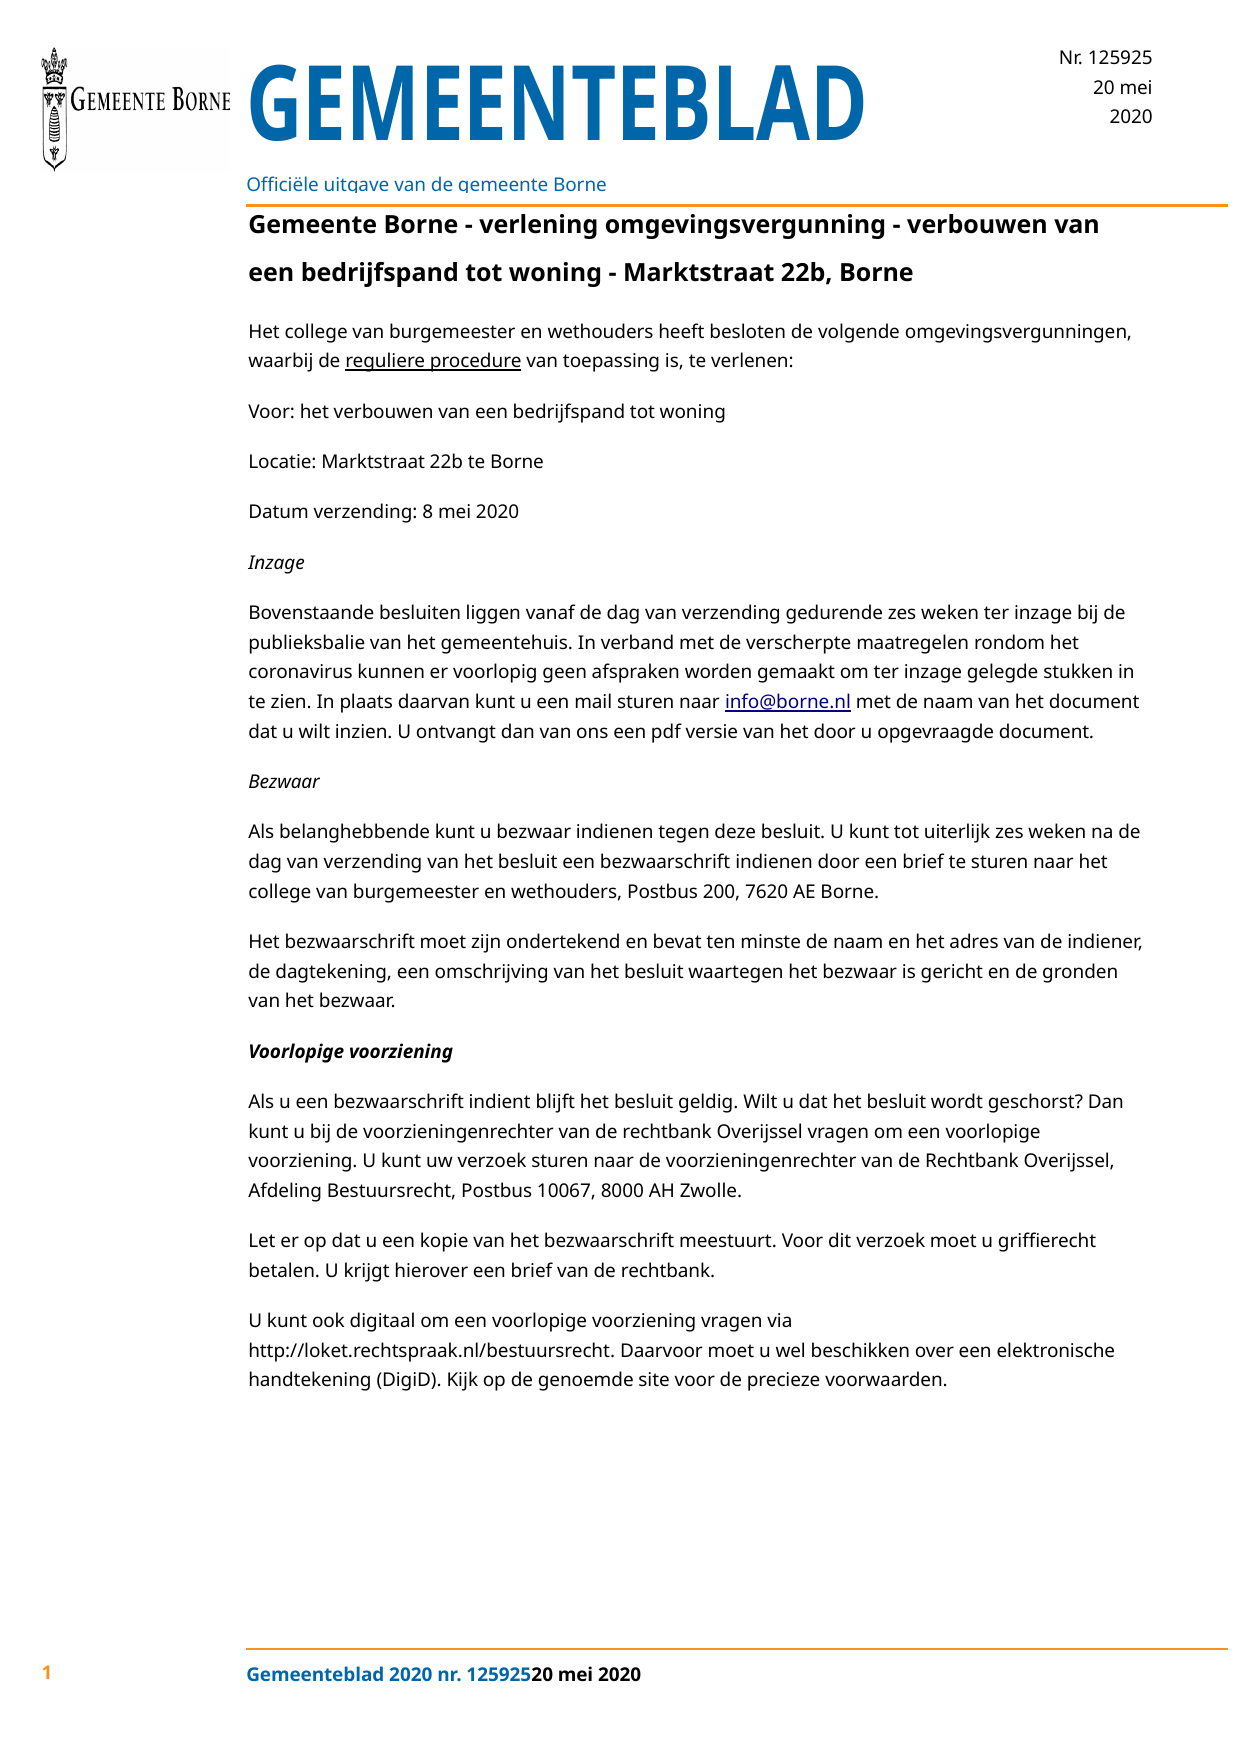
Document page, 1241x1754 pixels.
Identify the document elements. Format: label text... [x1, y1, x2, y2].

text Het college van burgemeester en wethouders heeft besloten de volgende omgevingsvergunningen, waarbij de reguliere procedure van toepassing is, te verlenen: [248, 318, 1152, 373]
text U kunt ook digitaal om een voorlopige voorziening vragen via http://loket.rechtspraak.nl/bestuursrecht. Daarvoor moet u wel beschikken over een elektronische handtekening (DigiD). Kijk op de genoemde site voor de precieze voorwaarden. [248, 1307, 1152, 1392]
text Bezwaar [248, 768, 1152, 794]
text Voor: het verbouwen van een bedrijfspand tot woning [248, 398, 1152, 424]
text Het bezwaarschrift moet zijn ondertekend en bevat ten minste de naam en het adres van de indiener, de dagtekening, een omschrijving van het besluit waartegen het bezwaar is gericht en de gronden van het bezwaar. [248, 928, 1152, 1013]
text Gemeente Borne - verlening omgevingsvergunning - verbouwen van een bedrijfspand tot woning - Marktstraat 22b, Borne [248, 207, 1152, 288]
text Inzage [248, 549, 1152, 575]
picture [41, 47, 231, 172]
text Locatie: Marktstraat 22b te Borne [248, 448, 1152, 474]
text Datum verzending: 8 mei 2020 [248, 499, 1152, 524]
text Als u een bezwaarschrift indient blijft het besluit geldig. Wilt u dat het besluit wordt geschorst? Dan kunt u bij de voorzieningenrechter van de rechtbank Overijssel vragen om een voorlopige voorziening. U kunt uw verzoek sturen naar de voorzieningenrechter van de Rechtbank Overijssel, Afdeling Bestuursrecht, Postbus 10067, 8000 AH Zwolle. [248, 1088, 1152, 1203]
text Bovenstaande besluiten liggen vanaf de dag van verzending gedurende zes weken ter inzage bij de publieksbalie van het gemeentehuis. In verband met de verscherpte maatregelen rondom het coronavirus kunnen er voorlopig geen afspraken worden gemaakt om ter inzage gelegde stukken in te zien. In plaats daarvan kunt u een mail sturen naar info@borne.nl met de naam van het document dat u wilt inzien. U ontvangt dan van ons een pdf versie van het door u opgevraagde document. [248, 599, 1152, 744]
text Let er op dat u een kopie van het bezwaarschrift meestuurt. Voor dit verzoek moet u griffierecht betalen. U krijgt hierover een brief van de rechtbank. [248, 1227, 1152, 1283]
text Voorlopige voorziening [248, 1038, 1152, 1064]
text Als belanghebbende kunt u bezwaar indienen tegen deze besluit. U kunt tot uiterlijk zes weken na de dag van verzending van het besluit een bezwaarschrift indienen door een brief te sturen naar het college van burgemeester en wethouders, Postbus 200, 7620 AE Borne. [248, 819, 1152, 904]
